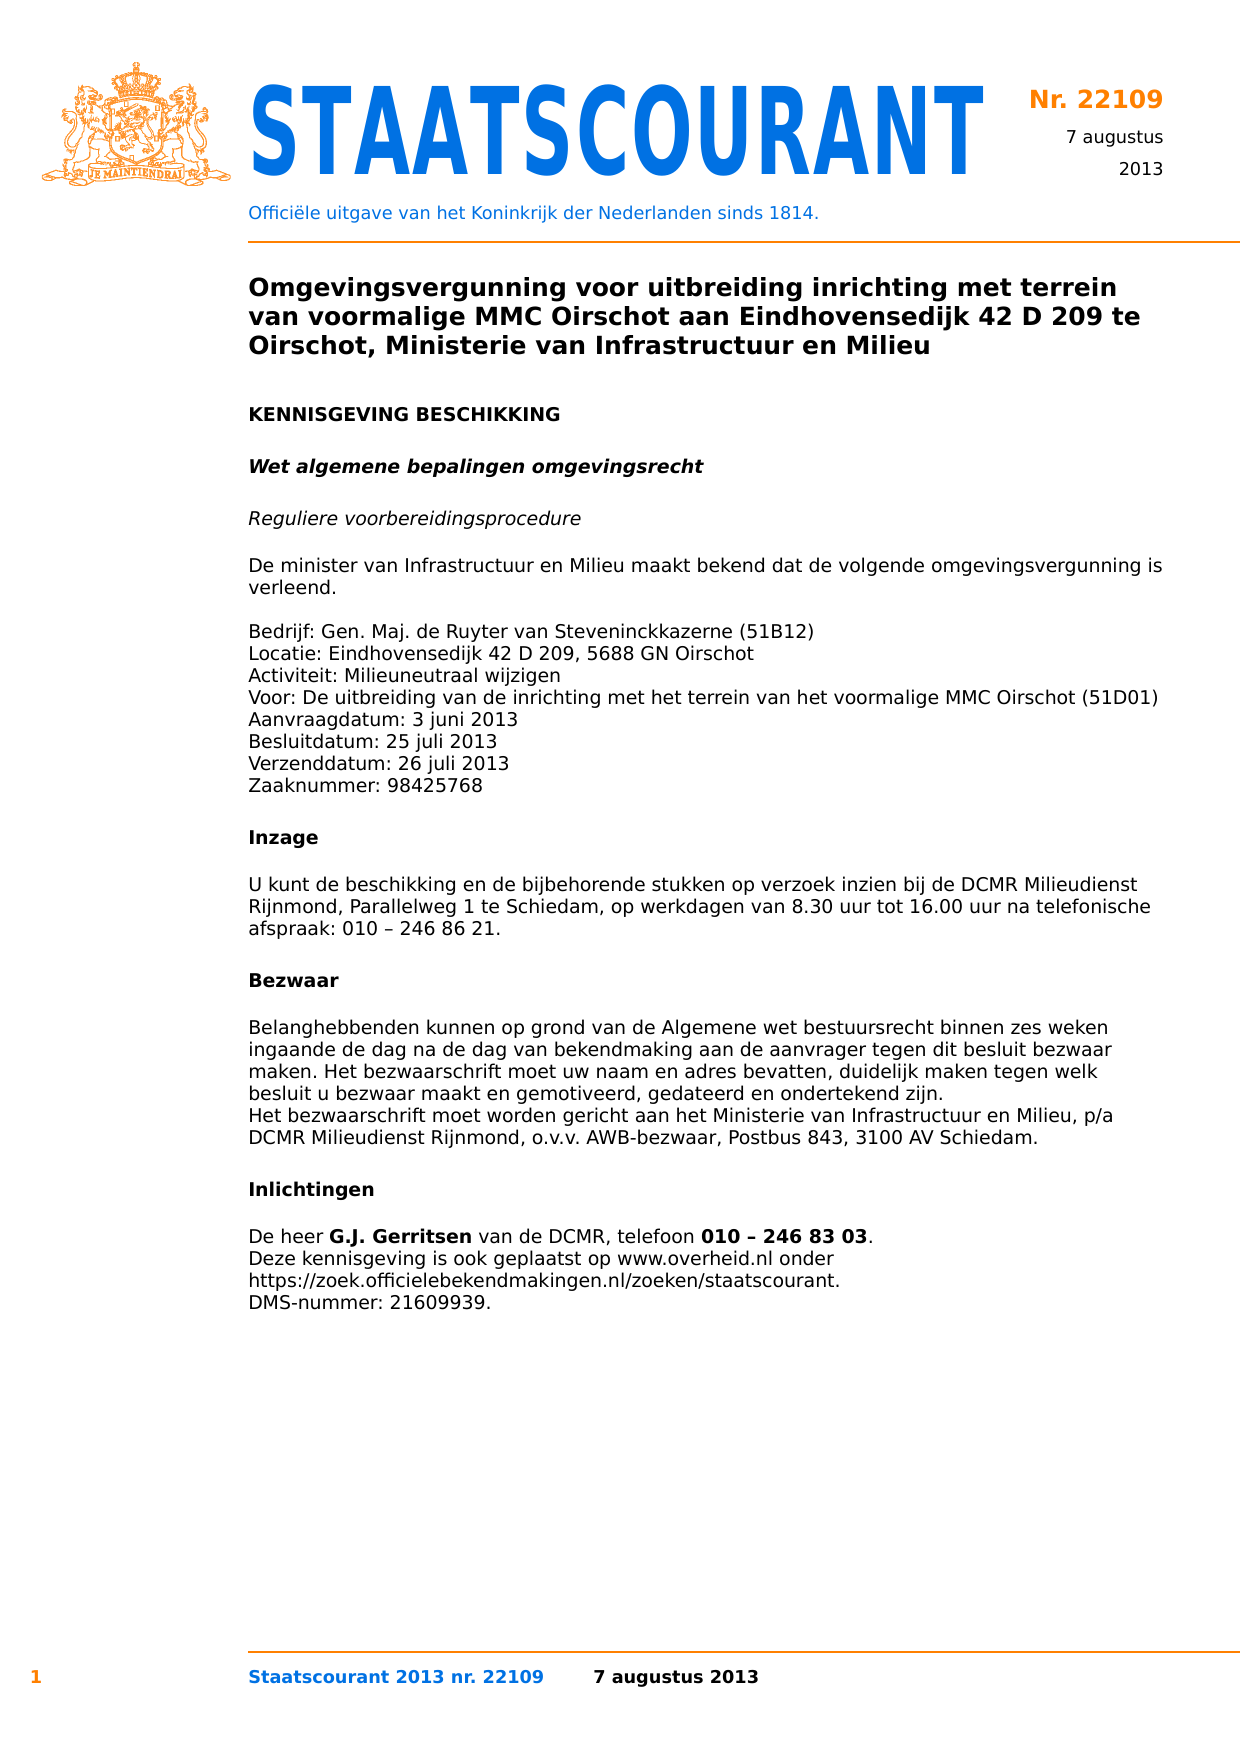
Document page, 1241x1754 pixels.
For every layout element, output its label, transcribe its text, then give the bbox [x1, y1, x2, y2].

table_header Nr. 22109 [998, 62, 1240, 121]
table_cell 7 augustus [998, 121, 1240, 153]
text Zaaknummer: 98425768 [248, 775, 1163, 797]
subtitle Bezwaar [248, 970, 1163, 992]
table_header STAATSCOURANT [248, 62, 998, 203]
text Deze kennisgeving is ook geplaatst op www.overheid.nl onder [248, 1248, 1163, 1269]
subtitle KENNISGEVING BESCHIKKING [248, 404, 1163, 426]
text https://zoek.officielebekendmakingen.nl/zoeken/staatscourant. [248, 1269, 1163, 1292]
text De heer G.J. Gerritsen van de DCMR, telefoon 010 – 246 83 03. [248, 1226, 1163, 1248]
text Voor: De uitbreiding van de inrichting met het terrein van het voormalige MMC Oirschot (51D01) [248, 687, 1163, 709]
table_cell Officiële uitgave van het Koninkrijk der Nederlanden sinds 1814. [248, 203, 1240, 241]
text Het bezwaarschrift moet worden gericht aan het Ministerie van Infrastructuur en Milieu, p/a DCMR Milieudienst Rijnmond, o.v.v. AWB-bezwaar, Postbus 843, 3100 AV Schiedam. [248, 1105, 1163, 1149]
subtitle Omgevingsvergunning voor uitbreiding inrichting met terrein van voormalige MMC Oirschot aan Eindhovensedijk 42 D 209 te Oirschot, Ministerie van Infrastructuur en Milieu [248, 273, 1163, 361]
text Activiteit: Milieuneutraal wijzigen [248, 665, 1163, 687]
picture [41, 62, 231, 186]
subtitle Inlichtingen [248, 1179, 1163, 1201]
subtitle Inzage [248, 827, 1163, 849]
text Locatie: Eindhovensedijk 42 D 209, 5688 GN Oirschot [248, 643, 1163, 665]
text Bedrijf: Gen. Maj. de Ruyter van Steveninckkazerne (51B12) [248, 621, 1163, 643]
subtitle Wet algemene bepalingen omgevingsrecht [248, 456, 1163, 478]
text DMS-nummer: 21609939. [248, 1292, 1163, 1313]
text U kunt de beschikking en de bijbehorende stukken op verzoek inzien bij de DCMR Milieudienst Rijnmond, Parallelweg 1 te Schiedam, op werkdagen van 8.30 uur tot 16.00 uur na telefonische afspraak: 010 – 246 86 21. [248, 874, 1163, 940]
text De minister van Infrastructuur en Milieu maakt bekend dat de volgende omgevingsvergunning is verleend. [248, 555, 1163, 599]
subtitle Reguliere voorbereidingsprocedure [248, 508, 1163, 530]
text Aanvraagdatum: 3 juni 2013 [248, 709, 1163, 731]
table_cell 2013 [998, 153, 1240, 203]
text Belanghebbenden kunnen op grond van de Algemene wet bestuursrecht binnen zes weken ingaande de dag na de dag van bekendmaking aan de aanvrager tegen dit besluit bezwaar maken. Het bezwaarschrift moet uw naam en adres bevatten, duidelijk maken tegen welk besluit u bezwaar maakt en gemotiveerd, gedateerd en ondertekend zijn. [248, 1017, 1163, 1105]
text Verzenddatum: 26 juli 2013 [248, 753, 1163, 775]
text Besluitdatum: 25 juli 2013 [248, 731, 1163, 753]
table_header [25, 62, 248, 241]
